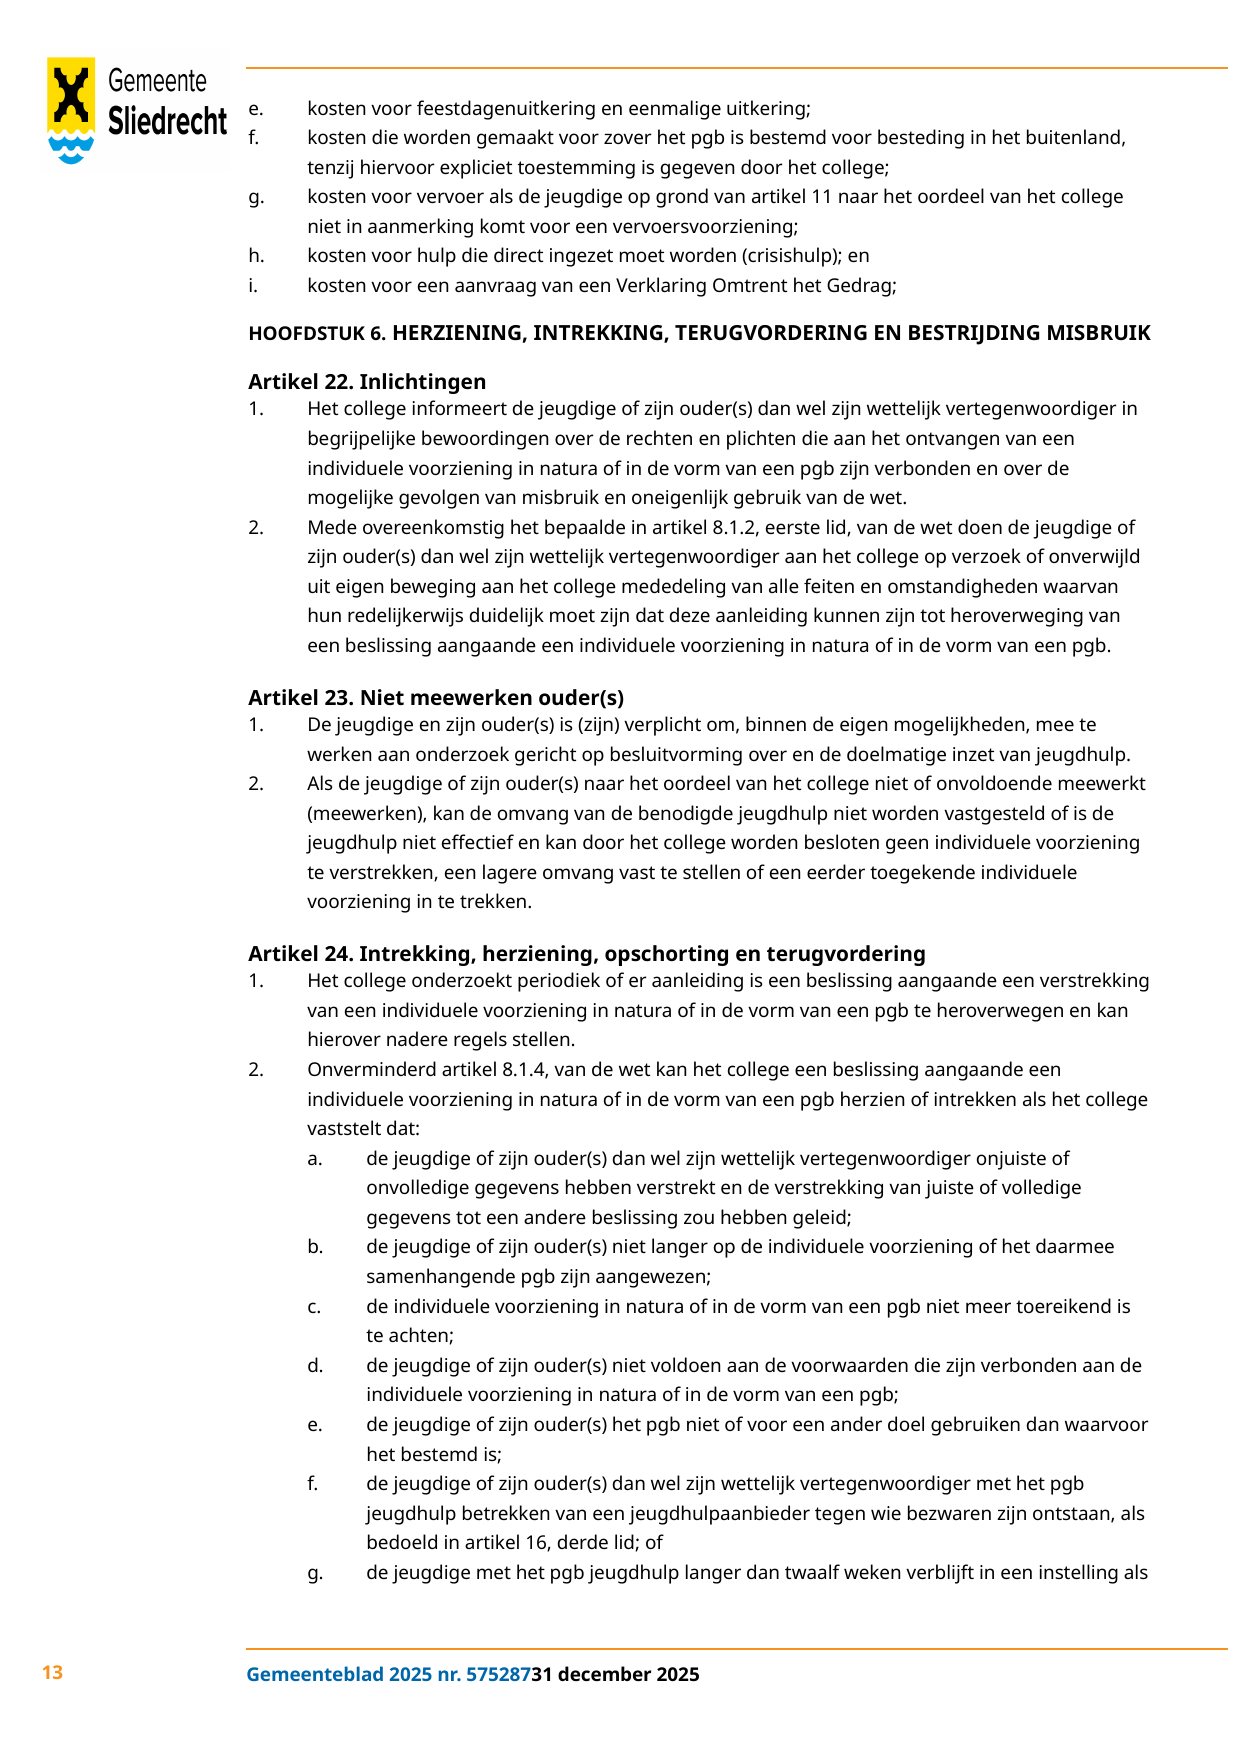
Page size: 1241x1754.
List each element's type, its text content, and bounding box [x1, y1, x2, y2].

list De jeugdige en zijn ouder(s) is (zijn) verplicht om, binnen de eigen mogelijkheden, mee te werken aan onderzoek gericht op besluitvorming over en de doelmatige inzet van jeugdhulp. [248, 711, 1152, 766]
list de jeugdige of zijn ouder(s) niet langer op de individuele voorziening of het daarmee samenhangende pgb zijn aangewezen; [307, 1234, 1152, 1289]
picture [41, 47, 231, 172]
list de jeugdige of zijn ouder(s) dan wel zijn wettelijk vertegenwoordiger onjuiste of onvolledige gegevens hebben verstrekt en de verstrekking van juiste of volledige gegevens tot een andere beslissing zou hebben geleid; [307, 1145, 1152, 1230]
list kosten die worden gemaakt voor zover het pgb is bestemd voor besteding in het buitenland, tenzij hiervoor expliciet toestemming is gegeven door het college; [248, 124, 1152, 180]
list Als de jeugdige of zijn ouder(s) naar het oordeel van het college niet of onvoldoende meewerkt (meewerken), kan de omvang van de benodigde jeugdhulp niet worden vastgesteld of is de jeugdhulp niet effectief en kan door het college worden besloten geen individuele voorziening te verstrekken, een lagere omvang vast te stellen of een eerder toegekende individuele voorziening in te trekken. [248, 770, 1152, 914]
list Onverminderd artikel 8.1.4, van de wet kan het college een beslissing aangaande een individuele voorziening in natura of in de vorm van een pgb herzien of intrekken als het college vaststelt dat: [248, 1056, 1152, 1141]
list kosten voor feestdagenuitkering en eenmalige uitkering; [248, 95, 1152, 121]
list de jeugdige of zijn ouder(s) het pgb niet of voor een ander doel gebruiken dan waarvoor het bestemd is; [307, 1411, 1152, 1467]
list de individuele voorziening in natura of in de vorm van een pgb niet meer toereikend is te achten; [307, 1293, 1152, 1348]
list kosten voor vervoer als de jeugdige op grond van artikel 11 naar het oordeel van het college niet in aanmerking komt voor een vervoersvoorziening; [248, 183, 1152, 239]
list kosten voor hulp die direct ingezet moet worden (crisishulp); en [248, 243, 1152, 268]
text Artikel 22. Inlichtingen [248, 367, 1152, 396]
list de jeugdige of zijn ouder(s) niet voldoen aan de voorwaarden die zijn verbonden aan de individuele voorziening in natura of in de vorm van een pgb; [307, 1352, 1152, 1407]
list de jeugdige of zijn ouder(s) dan wel zijn wettelijk vertegenwoordiger met het pgb jeugdhulp betrekken van een jeugdhulpaanbieder tegen wie bezwaren zijn ontstaan, als bedoeld in artikel 16, derde lid; of [307, 1470, 1152, 1555]
text Artikel 23. Niet meewerken ouder(s) [248, 683, 1152, 711]
text Artikel 24. Intrekking, herziening, opschorting en terugvordering [248, 939, 1152, 967]
list Mede overeenkomstig het bepaalde in artikel 8.1.2, eerste lid, van de wet doen de jeugdige of zijn ouder(s) dan wel zijn wettelijk vertegenwoordiger aan het college op verzoek of onverwijld uit eigen beweging aan het college mededeling van alle feiten en omstandigheden waarvan hun redelijkerwijs duidelijk moet zijn dat deze aanleiding kunnen zijn tot heroverweging van een beslissing aangaande een individuele voorziening in natura of in de vorm van een pgb. [248, 514, 1152, 658]
list Het college onderzoekt periodiek of er aanleiding is een beslissing aangaande een verstrekking van een individuele voorziening in natura of in de vorm van een pgb te heroverwegen en kan hierover nadere regels stellen. [248, 967, 1152, 1052]
list Het college informeert de jeugdige of zijn ouder(s) dan wel zijn wettelijk vertegenwoordiger in begrijpelijke bewoordingen over de rechten en plichten die aan het ontvangen van een individuele voorziening in natura of in de vorm van een pgb zijn verbonden en over de mogelijke gevolgen van misbruik en oneigenlijk gebruik van de wet. [248, 396, 1152, 510]
text HOOFDSTUK 6. HERZIENING, INTREKKING, TERUGVORDERING EN BESTRIJDING MISBRUIK [248, 318, 1152, 346]
list de jeugdige met het pgb jeugdhulp langer dan twaalf weken verblijft in een instelling als [307, 1559, 1152, 1585]
list kosten voor een aanvraag van een Verklaring Omtrent het Gedrag; [248, 272, 1152, 298]
